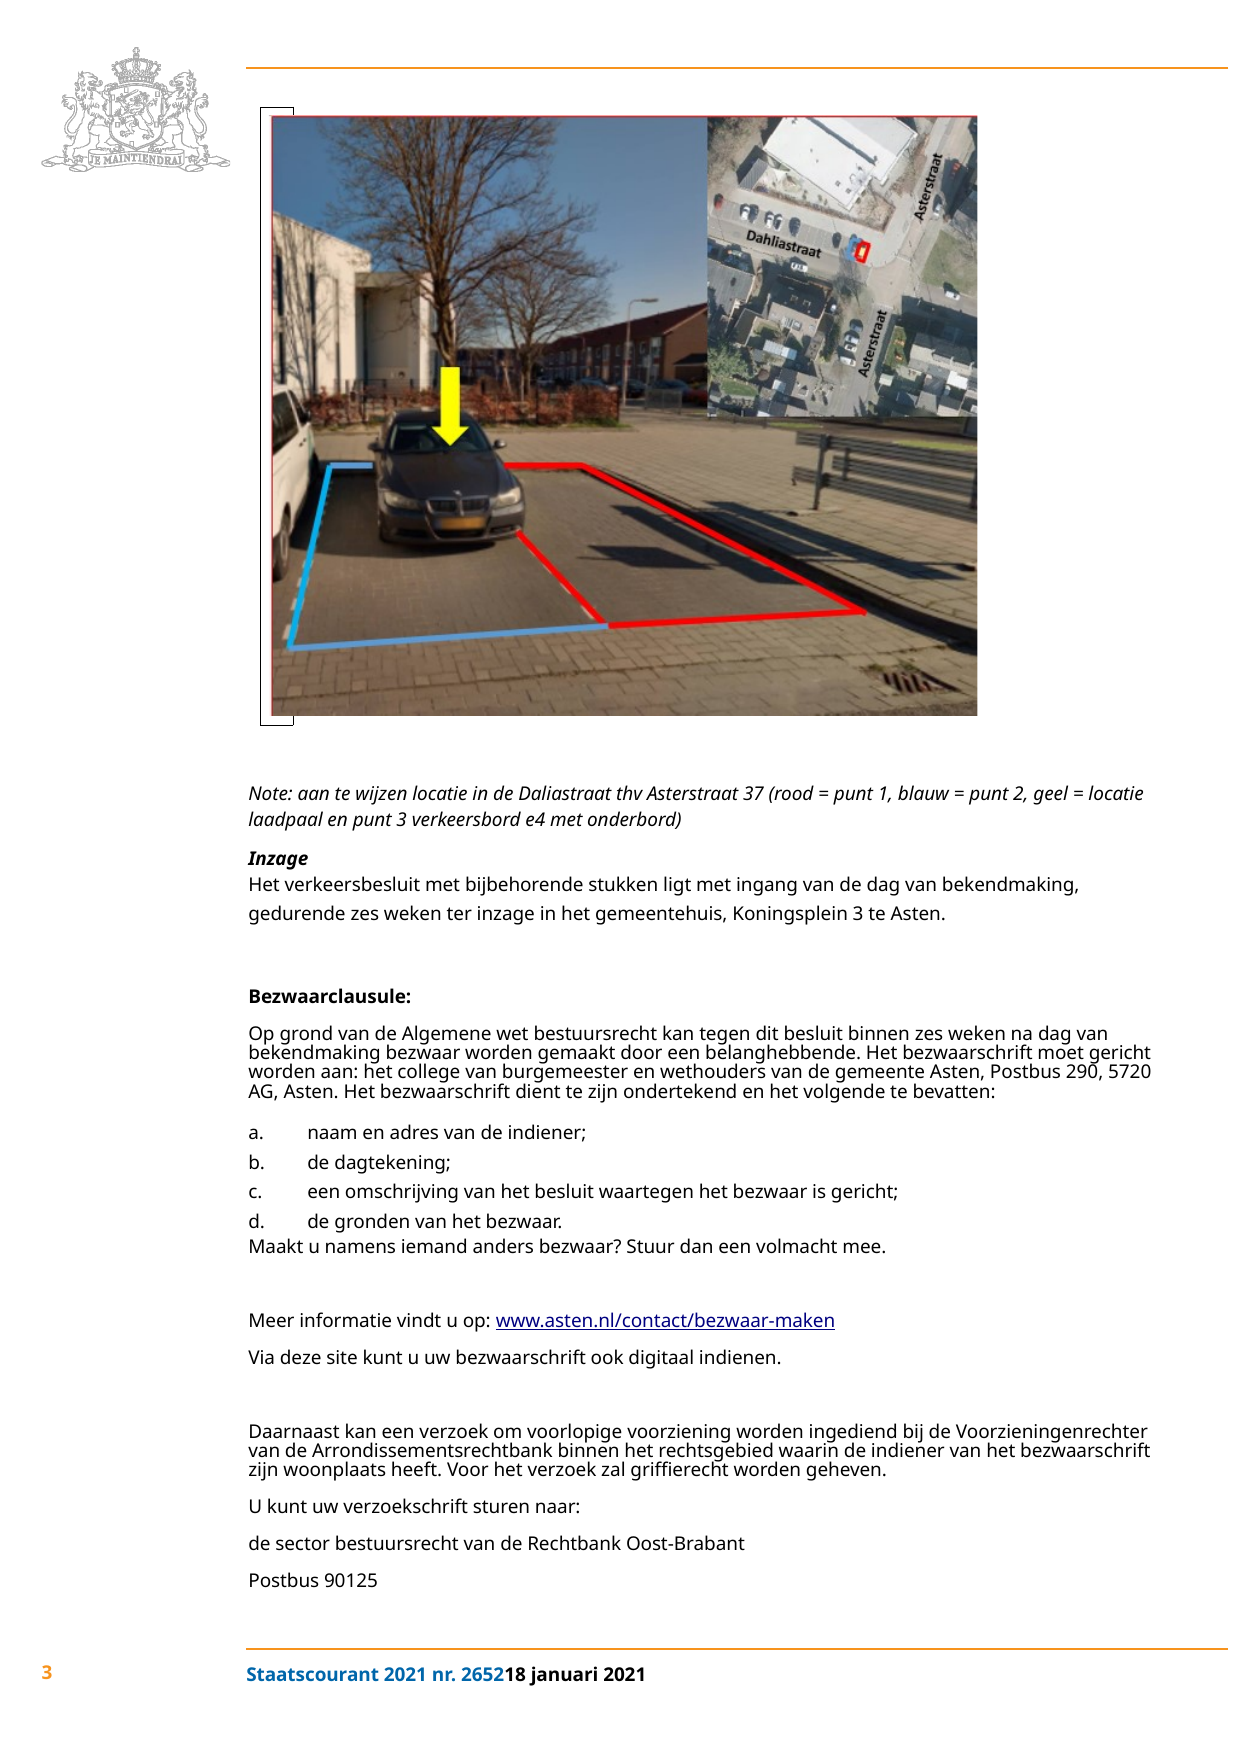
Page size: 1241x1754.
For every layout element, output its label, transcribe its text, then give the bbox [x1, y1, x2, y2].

list de dagtekening; [248, 1149, 1152, 1175]
text Via deze site kunt u uw bezwaarschrift ook digitaal indienen. [248, 1349, 1152, 1368]
text Maakt u namens iemand anders bezwaar? Stuur dan een volmacht mee. [248, 1238, 1152, 1257]
text Inzage [248, 845, 1152, 871]
text Postbus 90125 [248, 1572, 1152, 1592]
text Op grond van de Algemene wet bestuursrecht kan tegen dit besluit binnen zes weken na dag van bekendmaking bezwaar worden gemaakt door een belanghebbende. Het bezwaarschrift moet gericht worden aan: het college van burgemeester en wethouders van de gemeente Asten, Postbus 290, 5720 AG, Asten. Het bezwaarschrift dient te zijn ondertekend en het volgende te bevatten: [248, 1025, 1152, 1102]
text Note: aan te wijzen locatie in de Daliastraat thv Asterstraat 37 (rood = punt 1, blauw = punt 2, geel = locatie laadpaal en punt 3 verkeersbord e4 met onderbord) [248, 780, 1152, 832]
text Meer informatie vindt u op: www.asten.nl/contact/bezwaar-maken [248, 1312, 1152, 1331]
list naam en adres van de indiener; [248, 1119, 1152, 1145]
picture [268, 115, 978, 716]
picture [41, 47, 231, 172]
text U kunt uw verzoekschrift sturen naar: [248, 1498, 1152, 1518]
text Bezwaarclausule: [248, 988, 1152, 1007]
text Daarnaast kan een verzoek om voorlopige voorziening worden ingediend bij de Voorzieningenrechter van de Arrondissementsrechtbank binnen het rechtsgebied waarin de indiener van het bezwaarschrift zijn woonplaats heeft. Voor het verzoek zal griffierecht worden geheven. [248, 1423, 1152, 1481]
list de gronden van het bezwaar. [248, 1208, 1152, 1234]
text Het verkeersbesluit met bijbehorende stukken ligt met ingang van de dag van bekendmaking, gedurende zes weken ter inzage in het gemeentehuis, Koningsplein 3 te Asten. [248, 871, 1152, 926]
list een omschrijving van het besluit waartegen het bezwaar is gericht; [248, 1179, 1152, 1204]
text de sector bestuursrecht van de Rechtbank Oost-Brabant [248, 1535, 1152, 1554]
